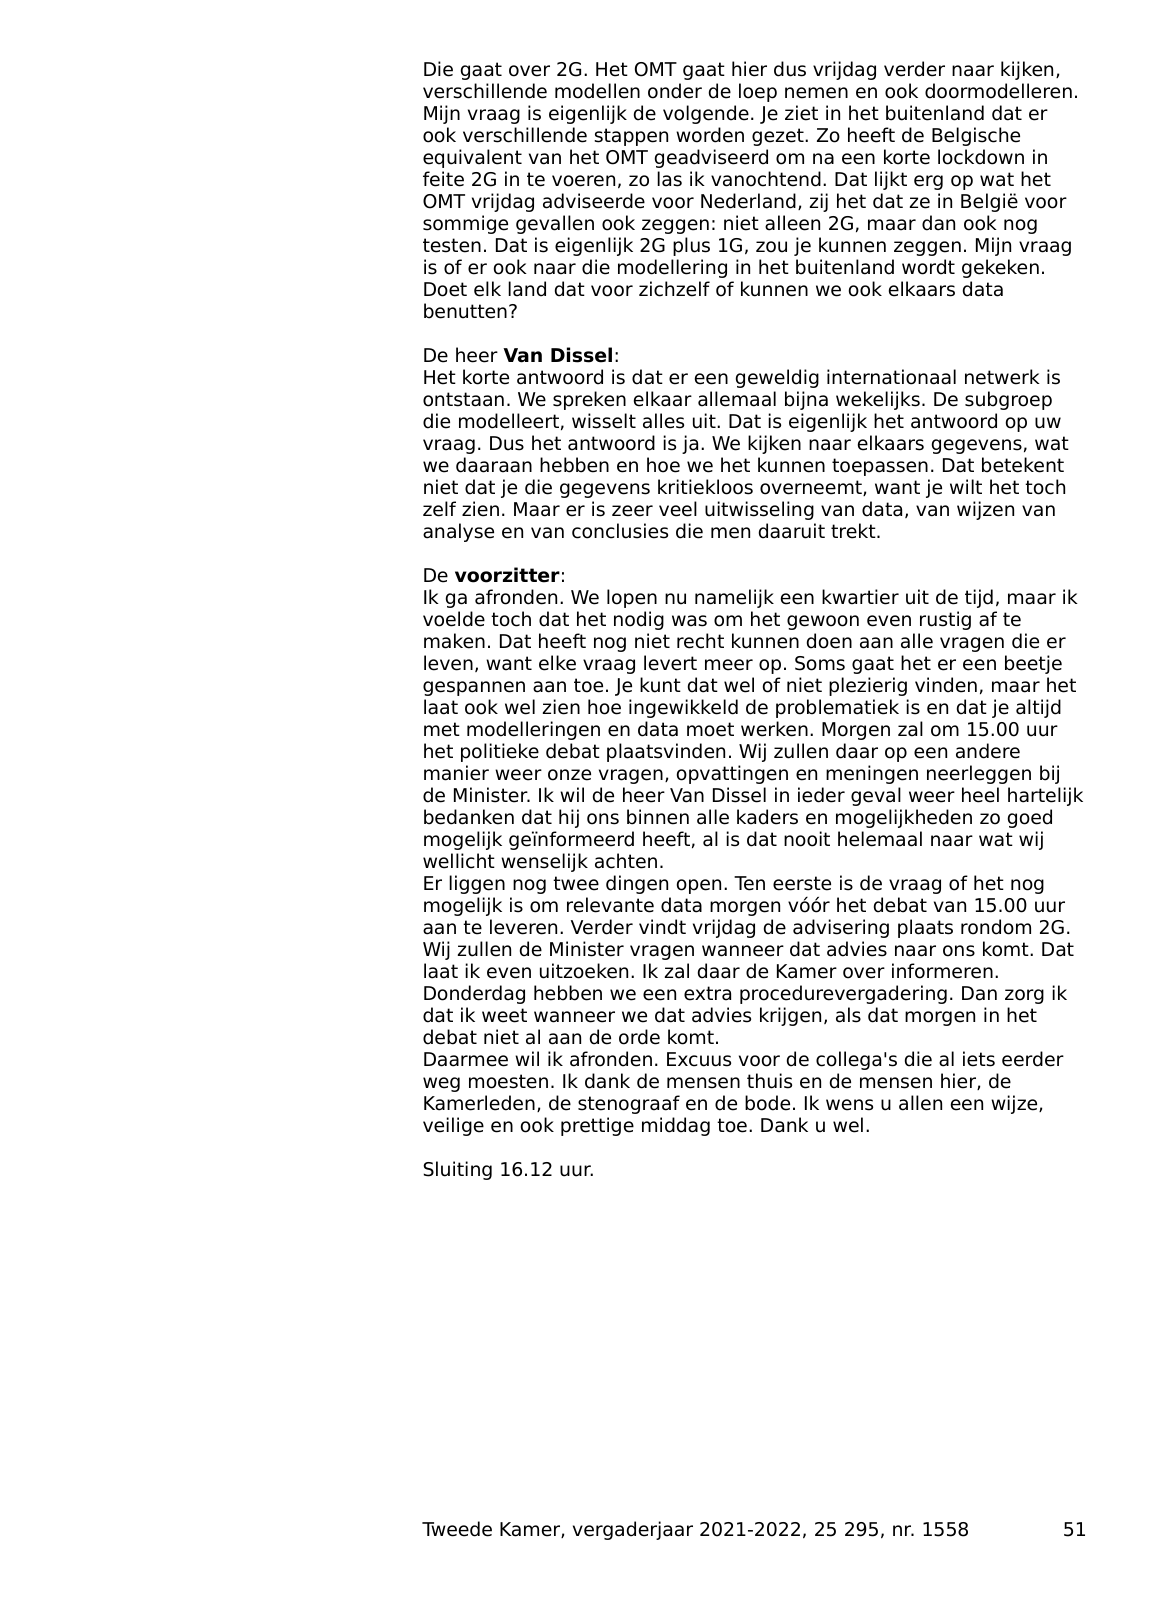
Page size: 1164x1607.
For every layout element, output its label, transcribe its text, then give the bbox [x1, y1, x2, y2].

text Sluiting 16.12 uur. [422, 1159, 1087, 1181]
text De voorzitter: [422, 565, 1087, 587]
text Die gaat over 2G. Het OMT gaat hier dus vrijdag verder naar kijken, verschillende modellen onder de loep nemen en ook doormodelleren. Mijn vraag is eigenlijk de volgende. Je ziet in het buitenland dat er ook verschillende stappen worden gezet. Zo heeft de Belgische equivalent van het OMT geadviseerd om na een korte lockdown in feite 2G in te voeren, zo las ik vanochtend. Dat lijkt erg op wat het OMT vrijdag adviseerde voor Nederland, zij het dat ze in België voor sommige gevallen ook zeggen: niet alleen 2G, maar dan ook nog testen. Dat is eigenlijk 2G plus 1G, zou je kunnen zeggen. Mijn vraag is of er ook naar die modellering in het buitenland wordt gekeken. Doet elk land dat voor zichzelf of kunnen we ook elkaars data benutten? [422, 59, 1087, 323]
text Er liggen nog twee dingen open. Ten eerste is de vraag of het nog mogelijk is om relevante data morgen vóór het debat van 15.00 uur aan te leveren. Verder vindt vrijdag de advisering plaats rondom 2G. Wij zullen de Minister vragen wanneer dat advies naar ons komt. Dat laat ik even uitzoeken. Ik zal daar de Kamer over informeren. Donderdag hebben we een extra procedurevergadering. Dan zorg ik dat ik weet wanneer we dat advies krijgen, als dat morgen in het debat niet al aan de orde komt. [422, 873, 1087, 1048]
text De heer Van Dissel: [422, 345, 1087, 367]
text Het korte antwoord is dat er een geweldig internationaal netwerk is ontstaan. We spreken elkaar allemaal bijna wekelijks. De subgroep die modelleert, wisselt alles uit. Dat is eigenlijk het antwoord op uw vraag. Dus het antwoord is ja. We kijken naar elkaars gegevens, wat we daaraan hebben en hoe we het kunnen toepassen. Dat betekent niet dat je die gegevens kritiekloos overneemt, want je wilt het toch zelf zien. Maar er is zeer veel uitwisseling van data, van wijzen van analyse en van conclusies die men daaruit trekt. [422, 367, 1087, 543]
text Daarmee wil ik afronden. Excuus voor de collega's die al iets eerder weg moesten. Ik dank de mensen thuis en de mensen hier, de Kamerleden, de stenograaf en de bode. Ik wens u allen een wijze, veilige en ook prettige middag toe. Dank u wel. [422, 1048, 1087, 1136]
text Ik ga afronden. We lopen nu namelijk een kwartier uit de tijd, maar ik voelde toch dat het nodig was om het gewoon even rustig af te maken. Dat heeft nog niet recht kunnen doen aan alle vragen die er leven, want elke vraag levert meer op. Soms gaat het er een beetje gespannen aan toe. Je kunt dat wel of niet plezierig vinden, maar het laat ook wel zien hoe ingewikkeld de problematiek is en dat je altijd met modelleringen en data moet werken. Morgen zal om 15.00 uur het politieke debat plaatsvinden. Wij zullen daar op een andere manier weer onze vragen, opvattingen en meningen neerleggen bij de Minister. Ik wil de heer Van Dissel in ieder geval weer heel hartelijk bedanken dat hij ons binnen alle kaders en mogelijkheden zo goed mogelijk geïnformeerd heeft, al is dat nooit helemaal naar wat wij wellicht wenselijk achten. [422, 587, 1087, 873]
